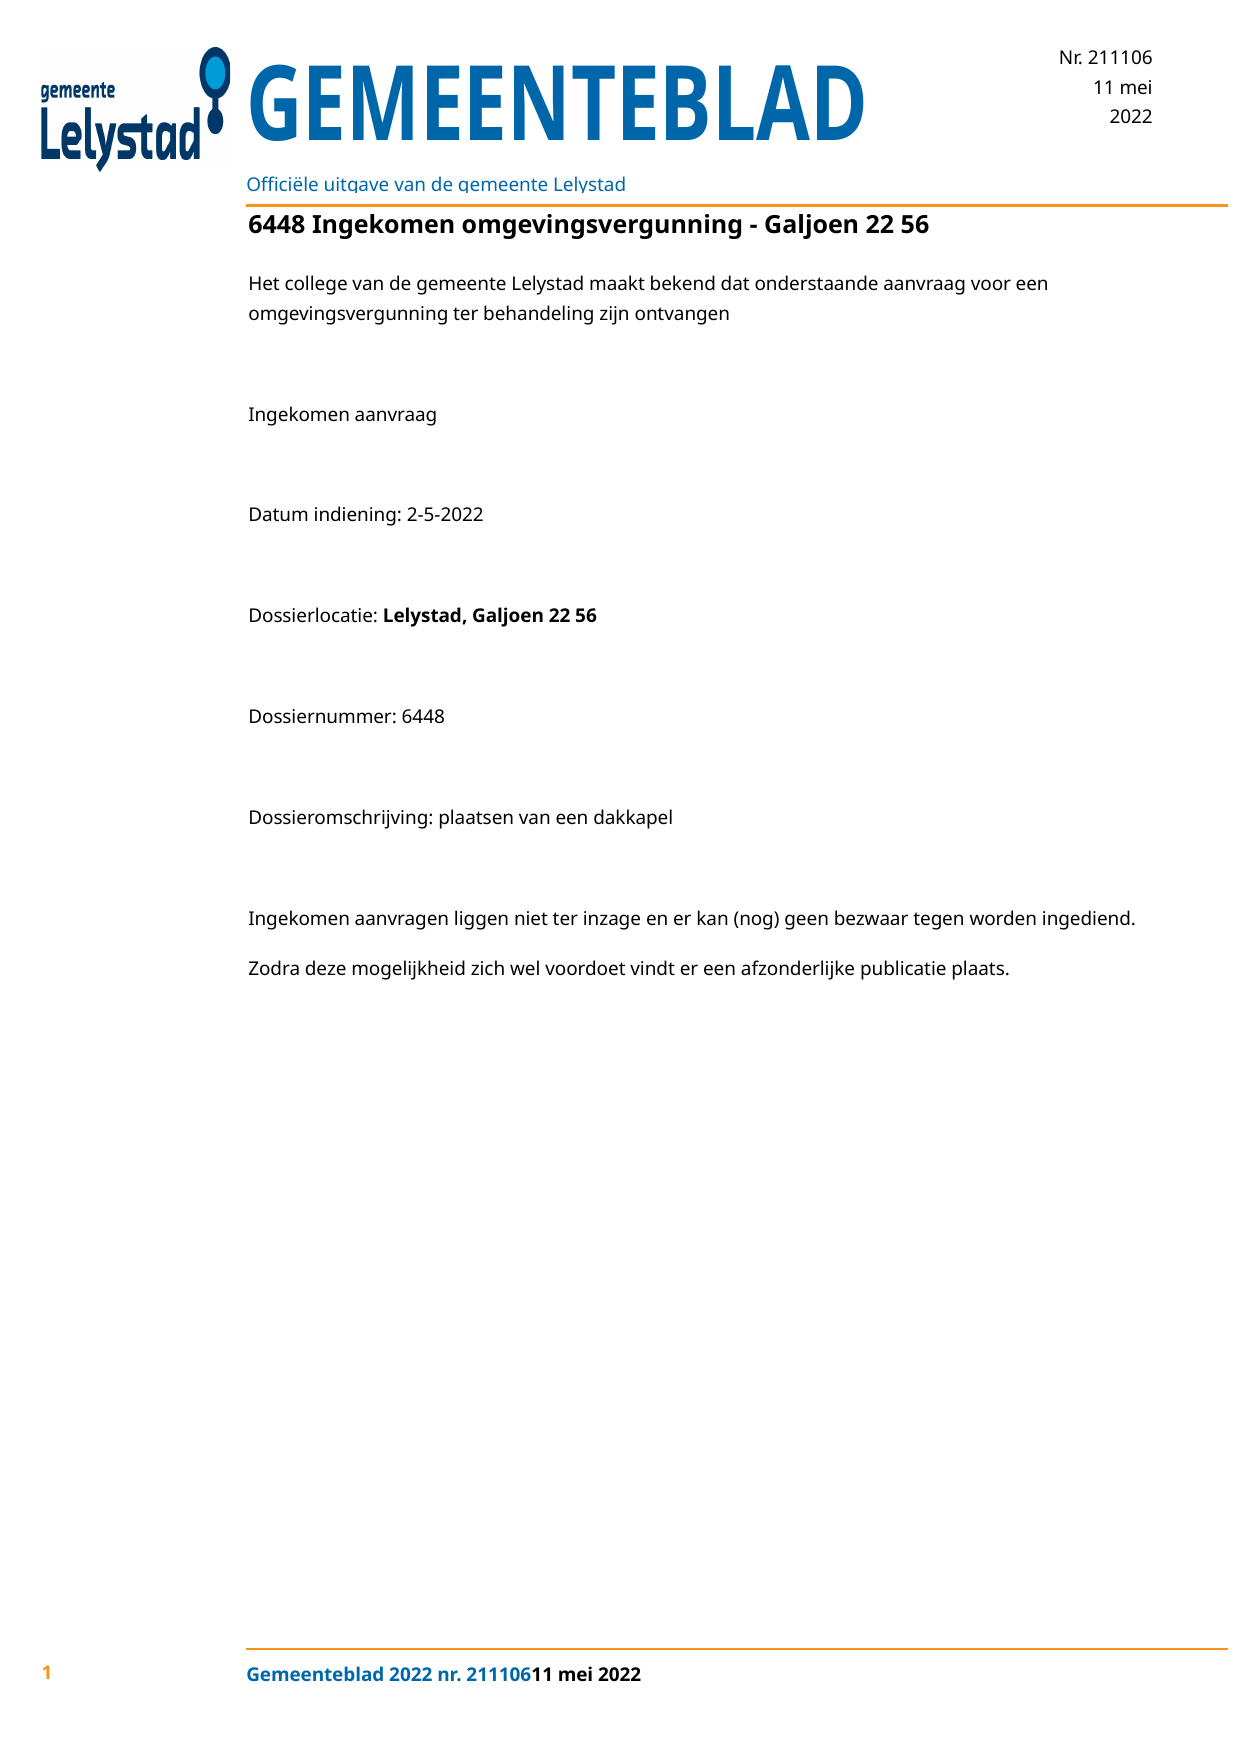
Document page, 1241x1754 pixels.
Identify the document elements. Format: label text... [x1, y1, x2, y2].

text Dossiernummer: 6448 [248, 703, 1152, 729]
text Dossierlocatie: Lelystad, Galjoen 22 56 [248, 602, 1152, 628]
text Datum indiening: 2-5-2022 [248, 502, 1152, 527]
text Ingekomen aanvragen liggen niet ter inzage en er kan (nog) geen bezwaar tegen worden ingediend. [248, 905, 1152, 931]
text 6448 Ingekomen omgevingsvergunning - Galjoen 22 56 [248, 207, 1152, 241]
text Dossieromschrijving: plaatsen van een dakkapel [248, 804, 1152, 830]
text Het college van de gemeente Lelystad maakt bekend dat onderstaande aanvraag voor een omgevingsvergunning ter behandeling zijn ontvangen [248, 270, 1152, 326]
text Zodra deze mogelijkheid zich wel voordoet vindt er een afzonderlijke publicatie plaats. [248, 955, 1152, 981]
text Ingekomen aanvraag [248, 401, 1152, 426]
picture [41, 47, 231, 172]
